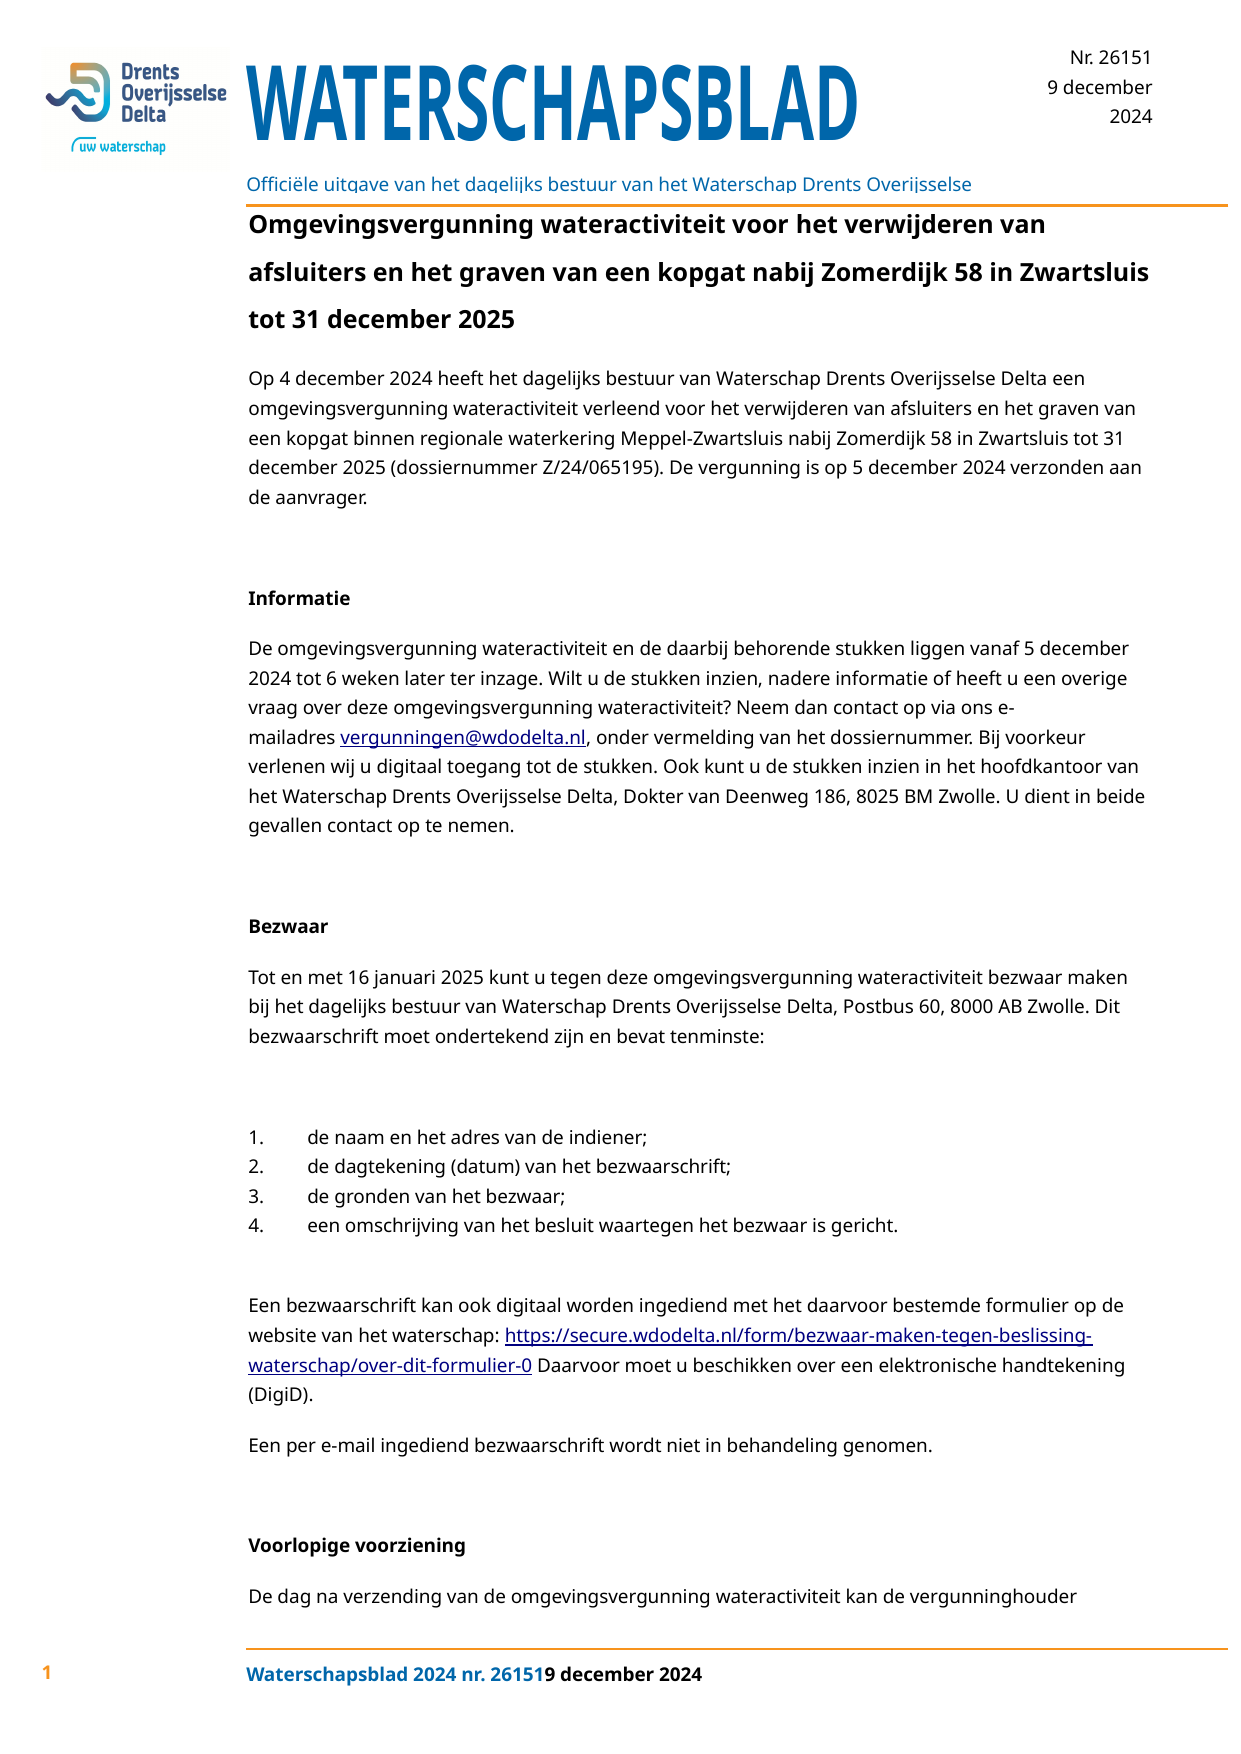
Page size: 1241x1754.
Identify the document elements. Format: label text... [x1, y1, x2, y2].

text Voorlopige voorziening [248, 1533, 1152, 1558]
list de naam en het adres van de indiener; [248, 1124, 1152, 1149]
text Omgevingsvergunning wateractiviteit voor het verwijderen van afsluiters en het graven van een kopgat nabij Zomerdijk 58 in Zwartsluis tot 31 december 2025 [248, 207, 1152, 336]
text Informatie [248, 585, 1152, 610]
text Op 4 december 2024 heeft het dagelijks bestuur van Waterschap Drents Overijsselse Delta een omgevingsvergunning wateractiviteit verleend voor het verwijderen van afsluiters en het graven van een kopgat binnen regionale waterkering Meppel-Zwartsluis nabij Zomerdijk 58 in Zwartsluis tot 31 december 2025 (dossiernummer Z/24/065195). De vergunning is op 5 december 2024 verzonden aan de aanvrager. [248, 366, 1152, 509]
text De dag na verzending van de omgevingsvergunning wateractiviteit kan de vergunninghouder [248, 1583, 1152, 1609]
picture [41, 47, 231, 172]
list de gronden van het bezwaar; [248, 1183, 1152, 1209]
list de dagtekening (datum) van het bezwaarschrift; [248, 1153, 1152, 1179]
text Een per e-mail ingediend bezwaarschrift wordt niet in behandeling genomen. [248, 1432, 1152, 1457]
text Een bezwaarschrift kan ook digitaal worden ingediend met het daarvoor bestemde formulier op de website van het waterschap: https://secure.wdodelta.nl/form/bezwaar-maken-tegen-beslissing-waterschap/over-dit-formulier-0 Daarvoor moet u beschikken over een elektronische handtekening (DigiD). [248, 1293, 1152, 1407]
list een omschrijving van het besluit waartegen het bezwaar is gericht. [248, 1213, 1152, 1238]
text Tot en met 16 januari 2025 kunt u tegen deze omgevingsvergunning wateractiviteit bezwaar maken bij het dagelijks bestuur van Waterschap Drents Overijsselse Delta, Postbus 60, 8000 AB Zwolle. Dit bezwaarschrift moet ondertekend zijn en bevat tenminste: [248, 964, 1152, 1049]
text De omgevingsvergunning wateractiviteit en de daarbij behorende stukken liggen vanaf 5 december 2024 tot 6 weken later ter inzage. Wilt u de stukken inzien, nadere informatie of heeft u een overige vraag over deze omgevingsvergunning wateractiviteit? Neem dan contact op via ons e-mailadres vergunningen@wdodelta.nl, onder vermelding van het dossiernummer. Bij voorkeur verlenen wij u digitaal toegang tot de stukken. Ook kunt u de stukken inzien in het hoofdkantoor van het Waterschap Drents Overijsselse Delta, Dokter van Deenweg 186, 8025 BM Zwolle. U dient in beide gevallen contact op te nemen. [248, 635, 1152, 838]
text Bezwaar [248, 913, 1152, 939]
